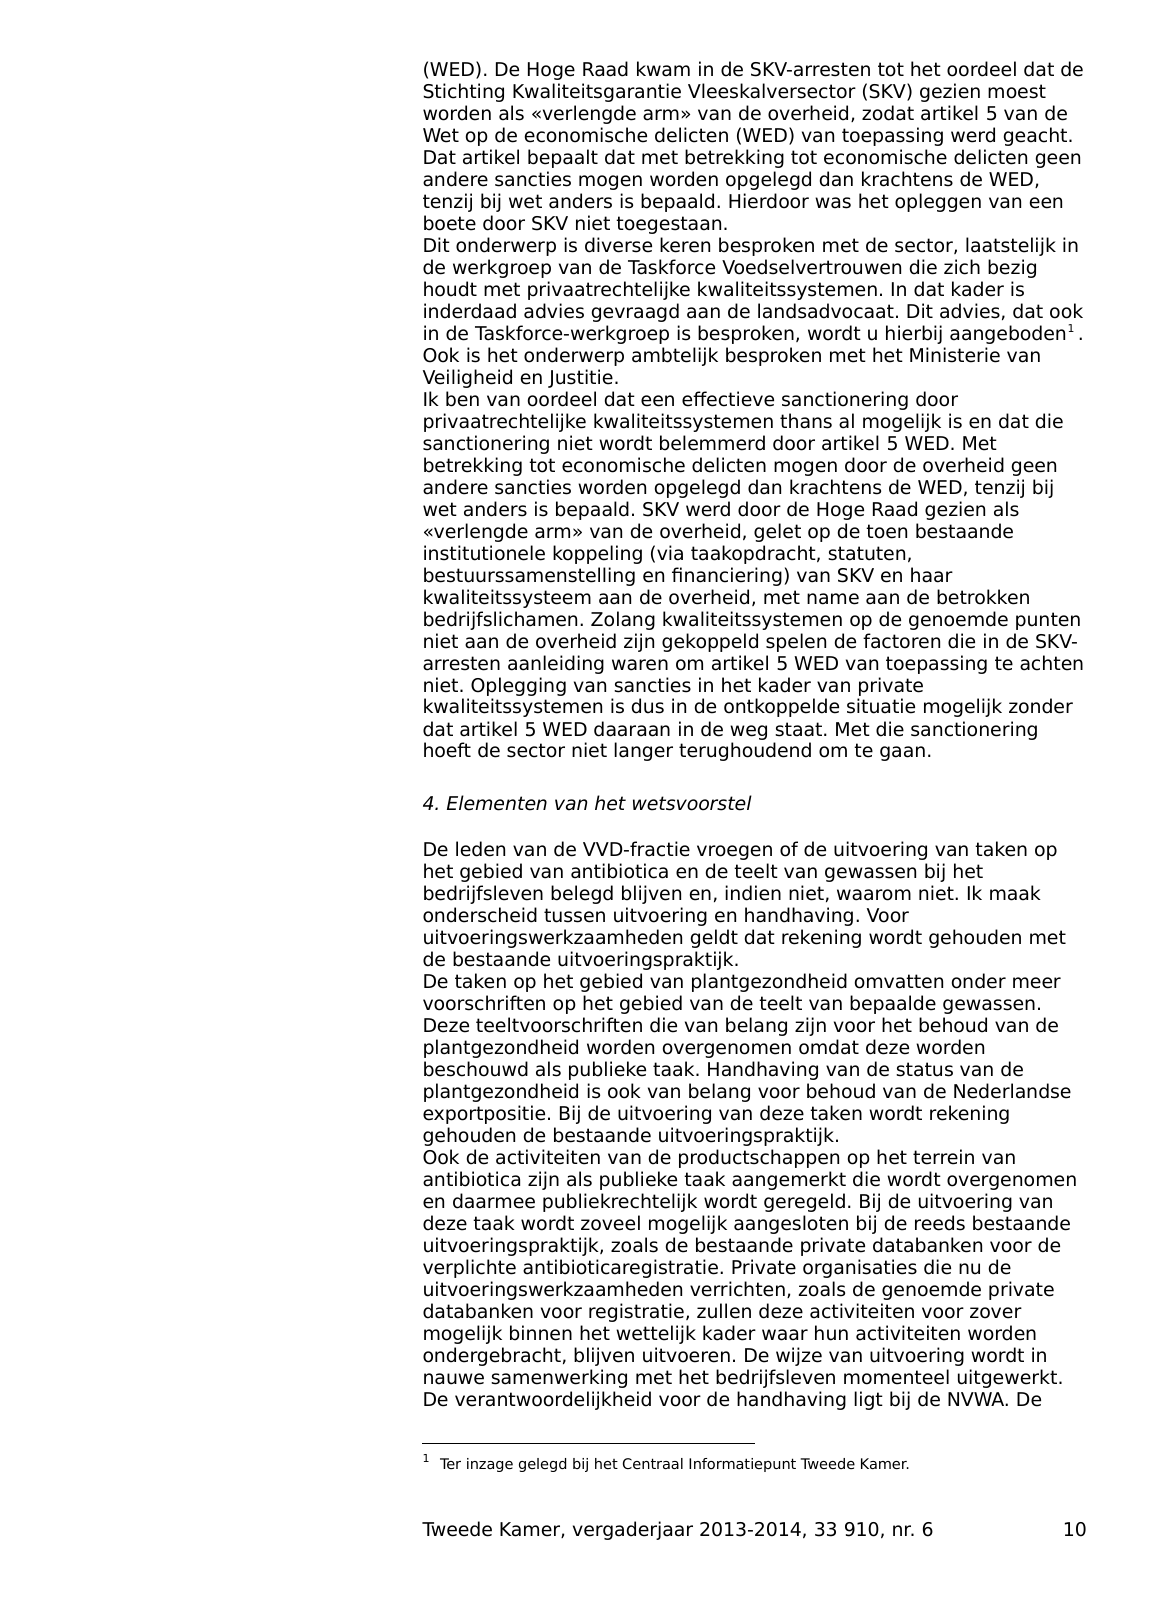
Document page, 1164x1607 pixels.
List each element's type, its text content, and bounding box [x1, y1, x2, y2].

text Ook de activiteiten van de productschappen op het terrein van antibiotica zijn als publieke taak aangemerkt die wordt overgenomen en daarmee publiekrechtelijk wordt geregeld. Bij de uitvoering van deze taak wordt zoveel mogelijk aangesloten bij de reeds bestaande uitvoeringspraktijk, zoals de bestaande private databanken voor de verplichte antibioticaregistratie. Private organisaties die nu de uitvoeringswerkzaamheden verrichten, zoals de genoemde private databanken voor registratie, zullen deze activiteiten voor zover mogelijk binnen het wettelijk kader waar hun activiteiten worden ondergebracht, blijven uitvoeren. De wijze van uitvoering wordt in nauwe samenwerking met het bedrijfsleven momenteel uitgewerkt. De verantwoordelijkheid voor de handhaving ligt bij de NVWA. De [422, 1147, 1087, 1411]
text De taken op het gebied van plantgezondheid omvatten onder meer voorschriften op het gebied van de teelt van bepaalde gewassen. Deze teeltvoorschriften die van belang zijn voor het behoud van de plantgezondheid worden overgenomen omdat deze worden beschouwd als publieke taak. Handhaving van de status van de plantgezondheid is ook van belang voor behoud van de Nederlandse exportpositie. Bij de uitvoering van deze taken wordt rekening gehouden de bestaande uitvoeringspraktijk. [422, 971, 1087, 1147]
text Ik ben van oordeel dat een effectieve sanctionering door privaatrechtelijke kwaliteitssystemen thans al mogelijk is en dat die sanctionering niet wordt belemmerd door artikel 5 WED. Met betrekking tot economische delicten mogen door de overheid geen andere sancties worden opgelegd dan krachtens de WED, tenzij bij wet anders is bepaald. SKV werd door de Hoge Raad gezien als «verlengde arm» van de overheid, gelet op de toen bestaande institutionele koppeling (via taakopdracht, statuten, bestuurssamenstelling en financiering) van SKV en haar kwaliteitssysteem aan de overheid, met name aan de betrokken bedrijfslichamen. Zolang kwaliteitssystemen op de genoemde punten niet aan de overheid zijn gekoppeld spelen de factoren die in de SKV-arresten aanleiding waren om artikel 5 WED van toepassing te achten niet. Oplegging van sancties in het kader van private kwaliteitssystemen is dus in de ontkoppelde situatie mogelijk zonder dat artikel 5 WED daaraan in de weg staat. Met die sanctionering hoeft de sector niet langer terughoudend om te gaan. [422, 389, 1087, 762]
text Ter inzage gelegd bij het Centraal Informatiepunt Tweede Kamer. [422, 1452, 1087, 1474]
text De leden van de VVD-fractie vroegen of de uitvoering van taken op het gebied van antibiotica en de teelt van gewassen bij het bedrijfsleven belegd blijven en, indien niet, waarom niet. Ik maak onderscheid tussen uitvoering en handhaving. Voor uitvoeringswerkzaamheden geldt dat rekening wordt gehouden met de bestaande uitvoeringspraktijk. [422, 839, 1087, 971]
subtitle 4. Elementen van het wetsvoorstel [422, 792, 1087, 814]
text Dit onderwerp is diverse keren besproken met de sector, laatstelijk in de werkgroep van de Taskforce Voedselvertrouwen die zich bezig houdt met privaatrechtelijke kwaliteitssystemen. In dat kader is inderdaad advies gevraagd aan de landsadvocaat. Dit advies, dat ook in de Taskforce-werkgroep is besproken, wordt u hierbij aangeboden. Ook is het onderwerp ambtelijk besproken met het Ministerie van Veiligheid en Justitie. [422, 235, 1087, 389]
text (WED). De Hoge Raad kwam in de SKV-arresten tot het oordeel dat de Stichting Kwaliteitsgarantie Vleeskalversector (SKV) gezien moest worden als «verlengde arm» van de overheid, zodat artikel 5 van de Wet op de economische delicten (WED) van toepassing werd geacht. Dat artikel bepaalt dat met betrekking tot economische delicten geen andere sancties mogen worden opgelegd dan krachtens de WED, tenzij bij wet anders is bepaald. Hierdoor was het opleggen van een boete door SKV niet toegestaan. [422, 59, 1087, 235]
